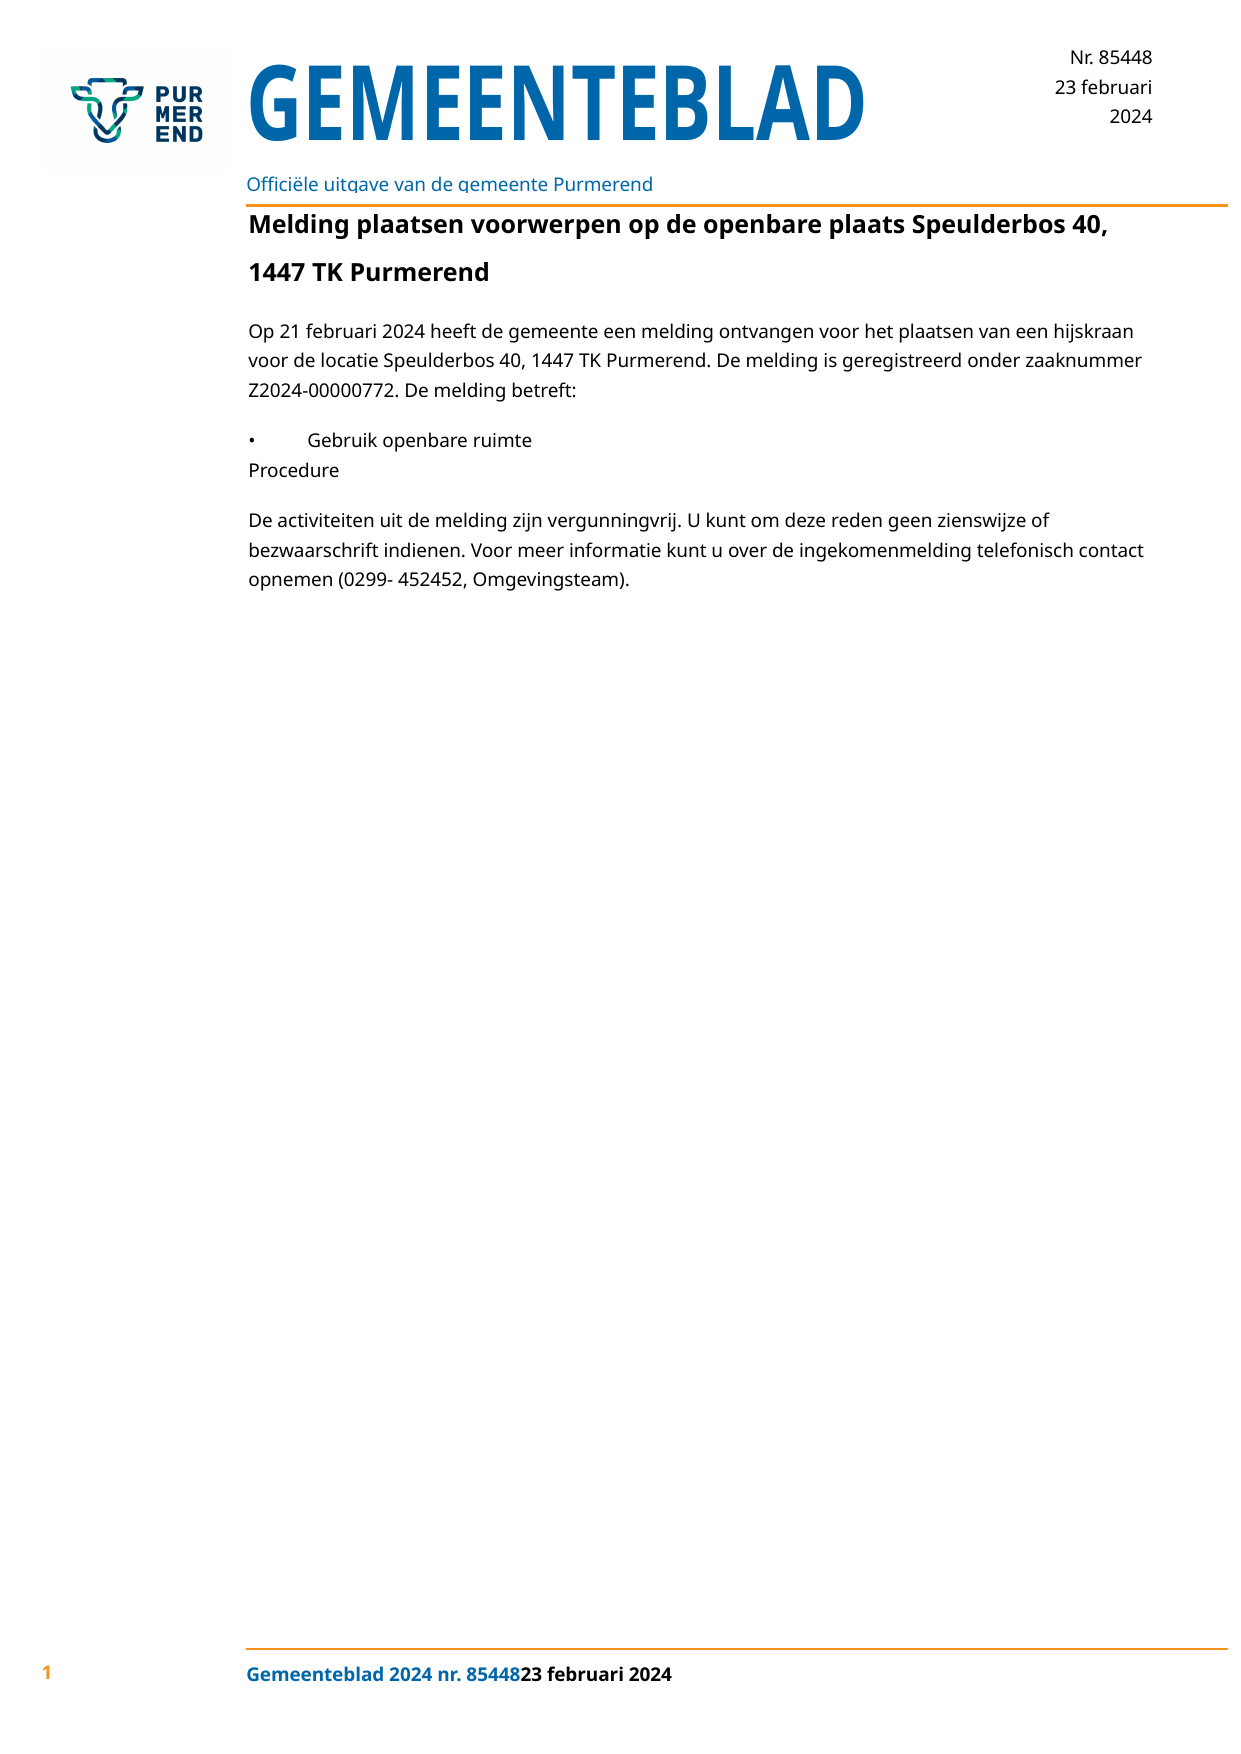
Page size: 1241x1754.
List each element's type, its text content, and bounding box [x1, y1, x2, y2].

text Op 21 februari 2024 heeft de gemeente een melding ontvangen voor het plaatsen van een hijskraan voor de locatie Speulderbos 40, 1447 TK Purmerend. De melding is geregistreerd onder zaaknummer Z2024-00000772. De melding betreft: [248, 318, 1152, 403]
text De activiteiten uit de melding zijn vergunningvrij. U kunt om deze reden geen zienswijze of bezwaarschrift indienen. Voor meer informatie kunt u over de ingekomenmelding telefonisch contact opnemen (0299- 452452, Omgevingsteam). [248, 507, 1152, 592]
list Gebruik openbare ruimte [248, 427, 1152, 453]
text Procedure [248, 457, 1152, 483]
text Melding plaatsen voorwerpen op de openbare plaats Speulderbos 40, 1447 TK Purmerend [248, 207, 1152, 288]
picture [41, 47, 231, 172]
